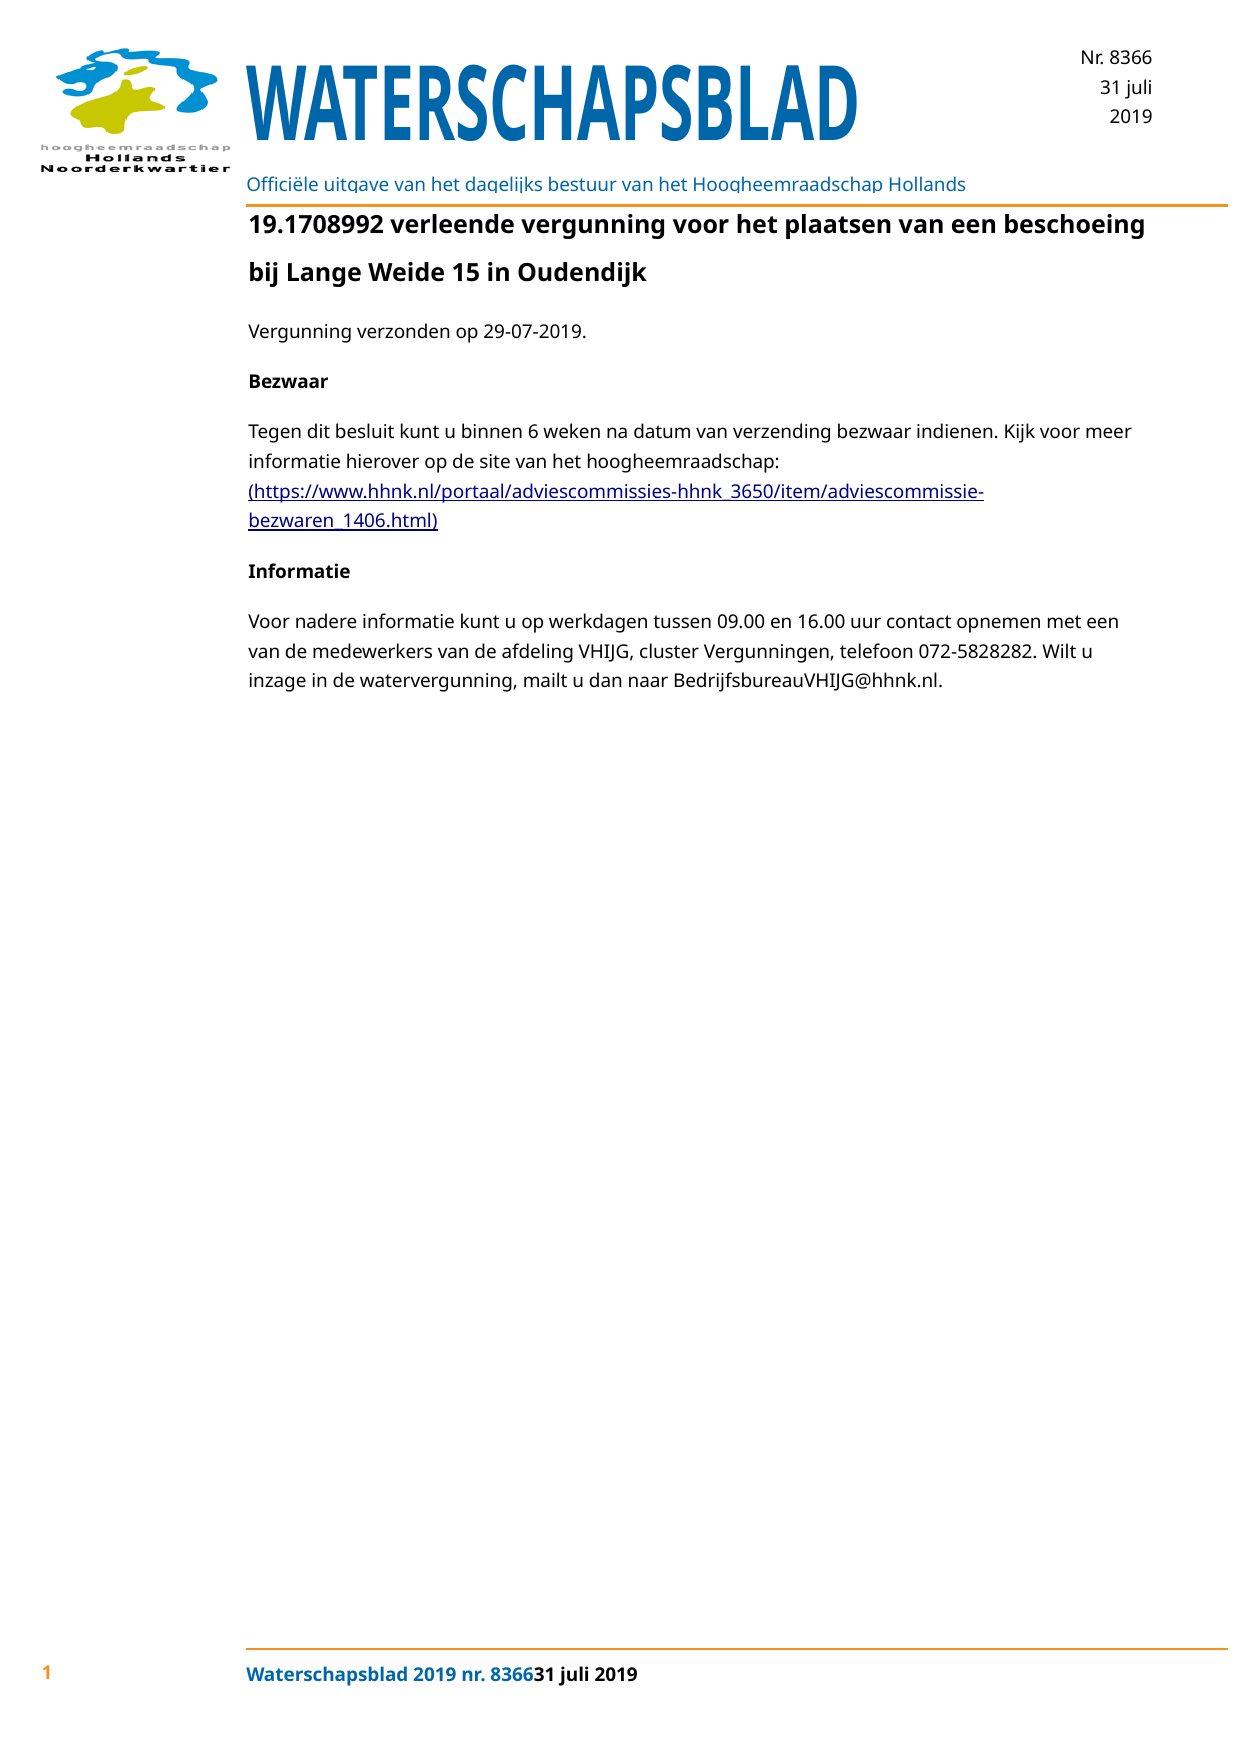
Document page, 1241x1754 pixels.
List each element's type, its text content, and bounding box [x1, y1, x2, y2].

text Voor nadere informatie kunt u op werkdagen tussen 09.00 en 16.00 uur contact opnemen met een van de medewerkers van de afdeling VHIJG, cluster Vergunningen, telefoon 072-5828282. Wilt u inzage in de watervergunning, mailt u dan naar BedrijfsbureauVHIJG@hhnk.nl. [248, 608, 1152, 693]
text Vergunning verzonden op 29-07-2019. [248, 318, 1152, 344]
text Bezwaar [248, 368, 1152, 394]
text Informatie [248, 558, 1152, 584]
text Tegen dit besluit kunt u binnen 6 weken na datum van verzending bezwaar indienen. Kijk voor meer informatie hierover op de site van het hoogheemraadschap: (https://www.hhnk.nl/portaal/adviescommissies-hhnk_3650/item/adviescommissie-bezwaren_1406.html) [248, 419, 1152, 533]
text 19.1708992 verleende vergunning voor het plaatsen van een beschoeing bij Lange Weide 15 in Oudendijk [248, 207, 1152, 288]
picture [41, 47, 231, 172]
